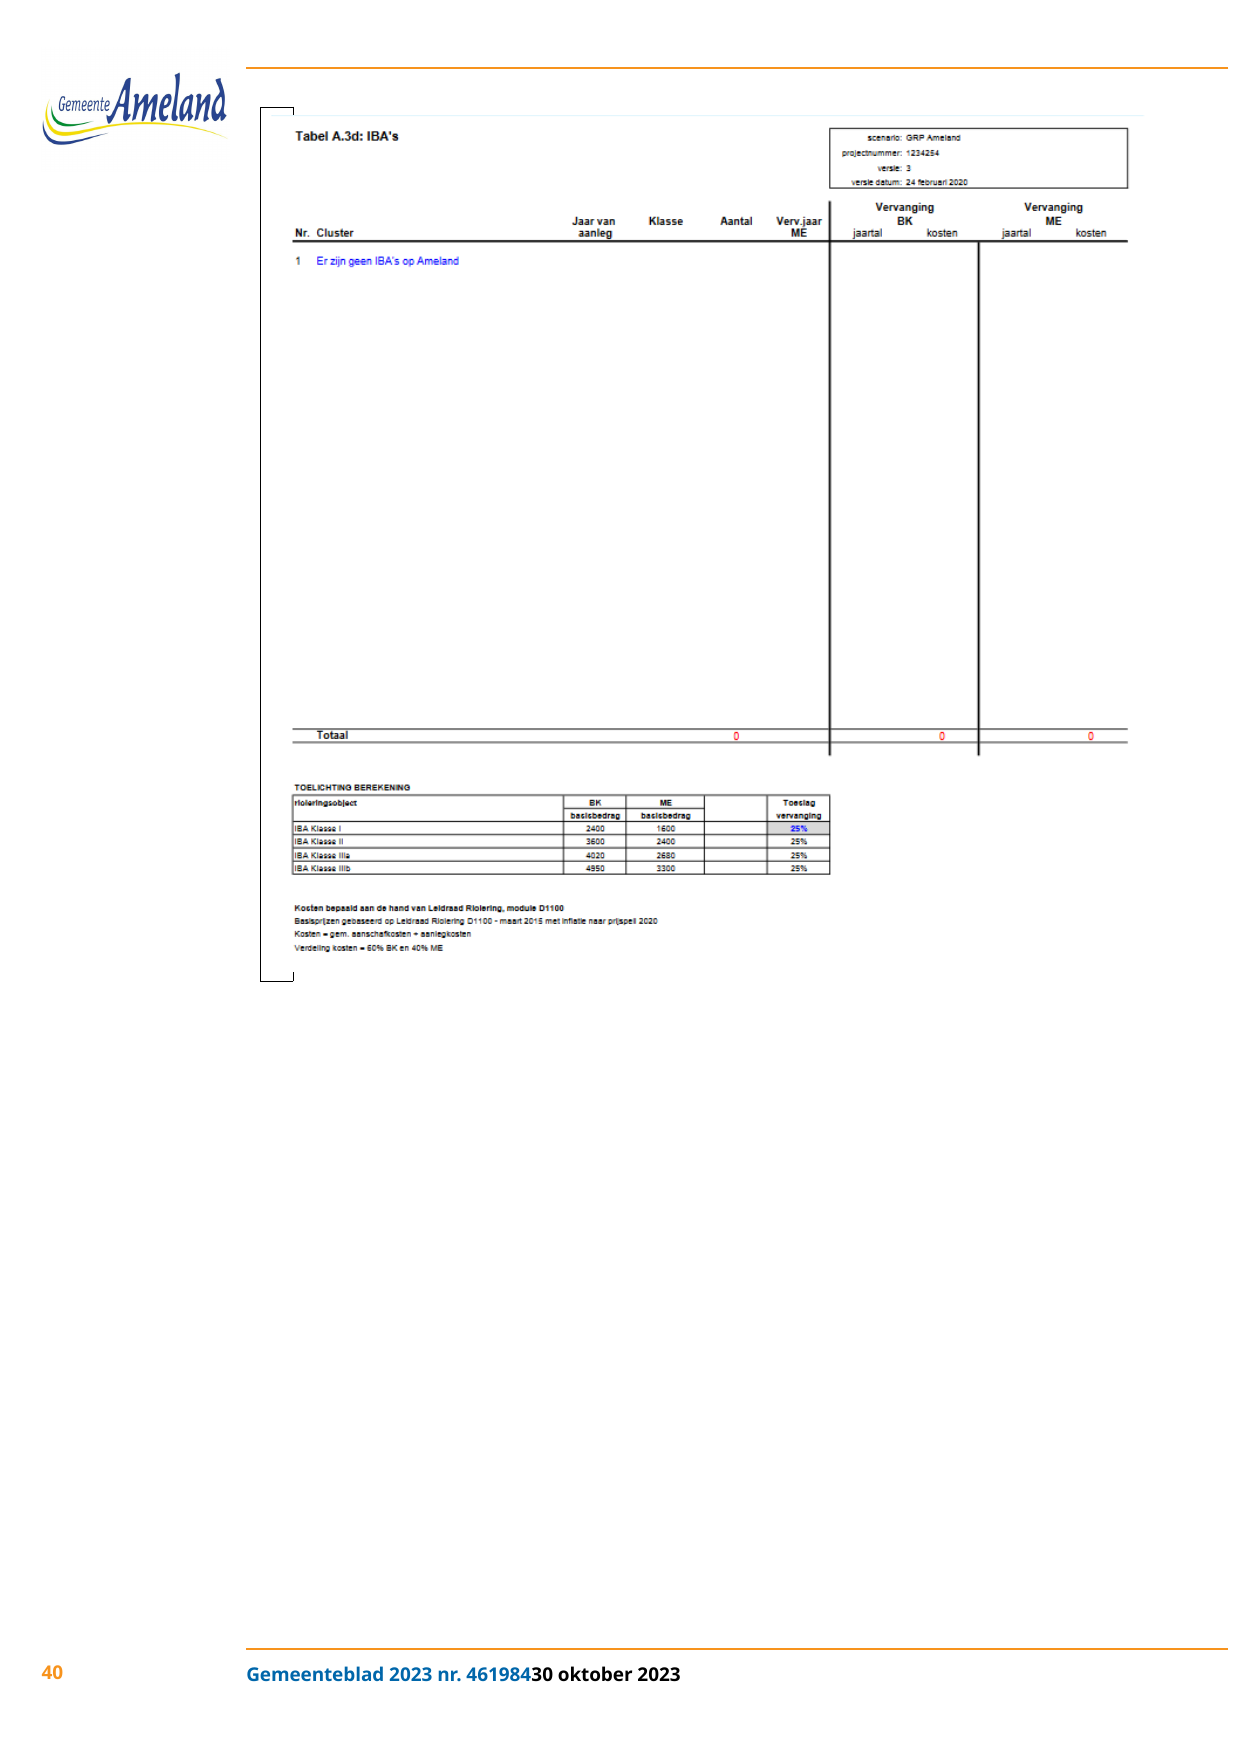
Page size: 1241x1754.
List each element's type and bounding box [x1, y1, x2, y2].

picture [41, 47, 231, 172]
picture [268, 115, 1155, 972]
